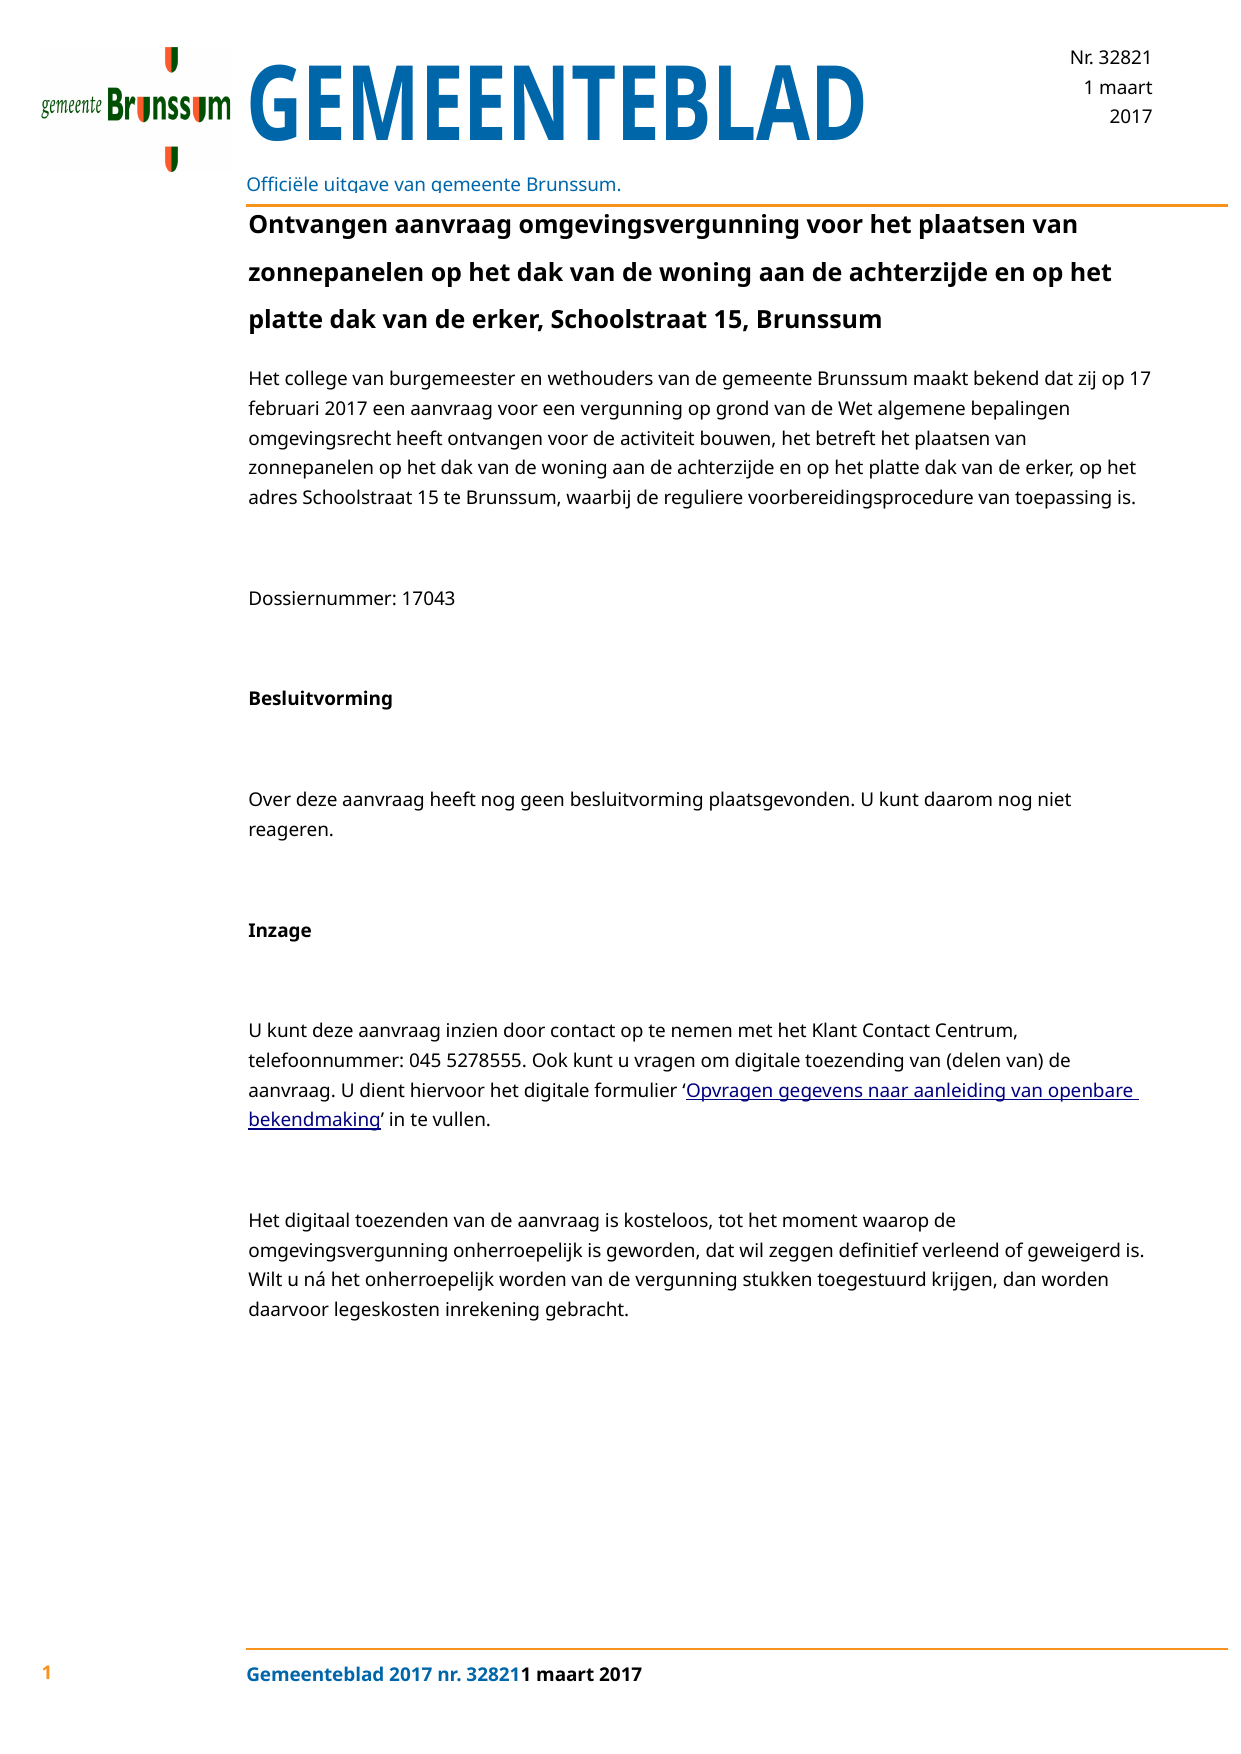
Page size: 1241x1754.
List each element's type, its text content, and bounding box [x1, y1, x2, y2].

text Over deze aanvraag heeft nog geen besluitvorming plaatsgevonden. U kunt daarom nog niet reageren. [248, 786, 1152, 842]
text Besluitvorming [248, 686, 1152, 711]
picture [41, 47, 231, 172]
text Het digitaal toezenden van de aanvraag is kosteloos, tot het moment waarop de omgevingsvergunning onherroepelijk is geworden, dat wil zeggen definitief verleend of geweigerd is. Wilt u ná het onherroepelijk worden van de vergunning stukken toegestuurd krijgen, dan worden daarvoor legeskosten inrekening gebracht. [248, 1207, 1152, 1322]
text Het college van burgemeester en wethouders van de gemeente Brunssum maakt bekend dat zij op 17 februari 2017 een aanvraag voor een vergunning op grond van de Wet algemene bepalingen omgevingsrecht heeft ontvangen voor de activiteit bouwen, het betreft het plaatsen van zonnepanelen op het dak van de woning aan de achterzijde en op het platte dak van de erker, op het adres Schoolstraat 15 te Brunssum, waarbij de reguliere voorbereidingsprocedure van toepassing is. [248, 366, 1152, 509]
text Dossiernummer: 17043 [248, 585, 1152, 610]
text U kunt deze aanvraag inzien door contact op te nemen met het Klant Contact Centrum, telefoonnummer: 045 5278555. Ook kunt u vragen om digitale toezending van (delen van) de aanvraag. U dient hiervoor het digitale formulier ‘Opvragen gegevens naar aanleiding van openbare bekendmaking’ in te vullen. [248, 1018, 1152, 1132]
text Inzage [248, 917, 1152, 942]
text Ontvangen aanvraag omgevingsvergunning voor het plaatsen van zonnepanelen op het dak van de woning aan de achterzijde en op het platte dak van de erker, Schoolstraat 15, Brunssum [248, 207, 1152, 336]
